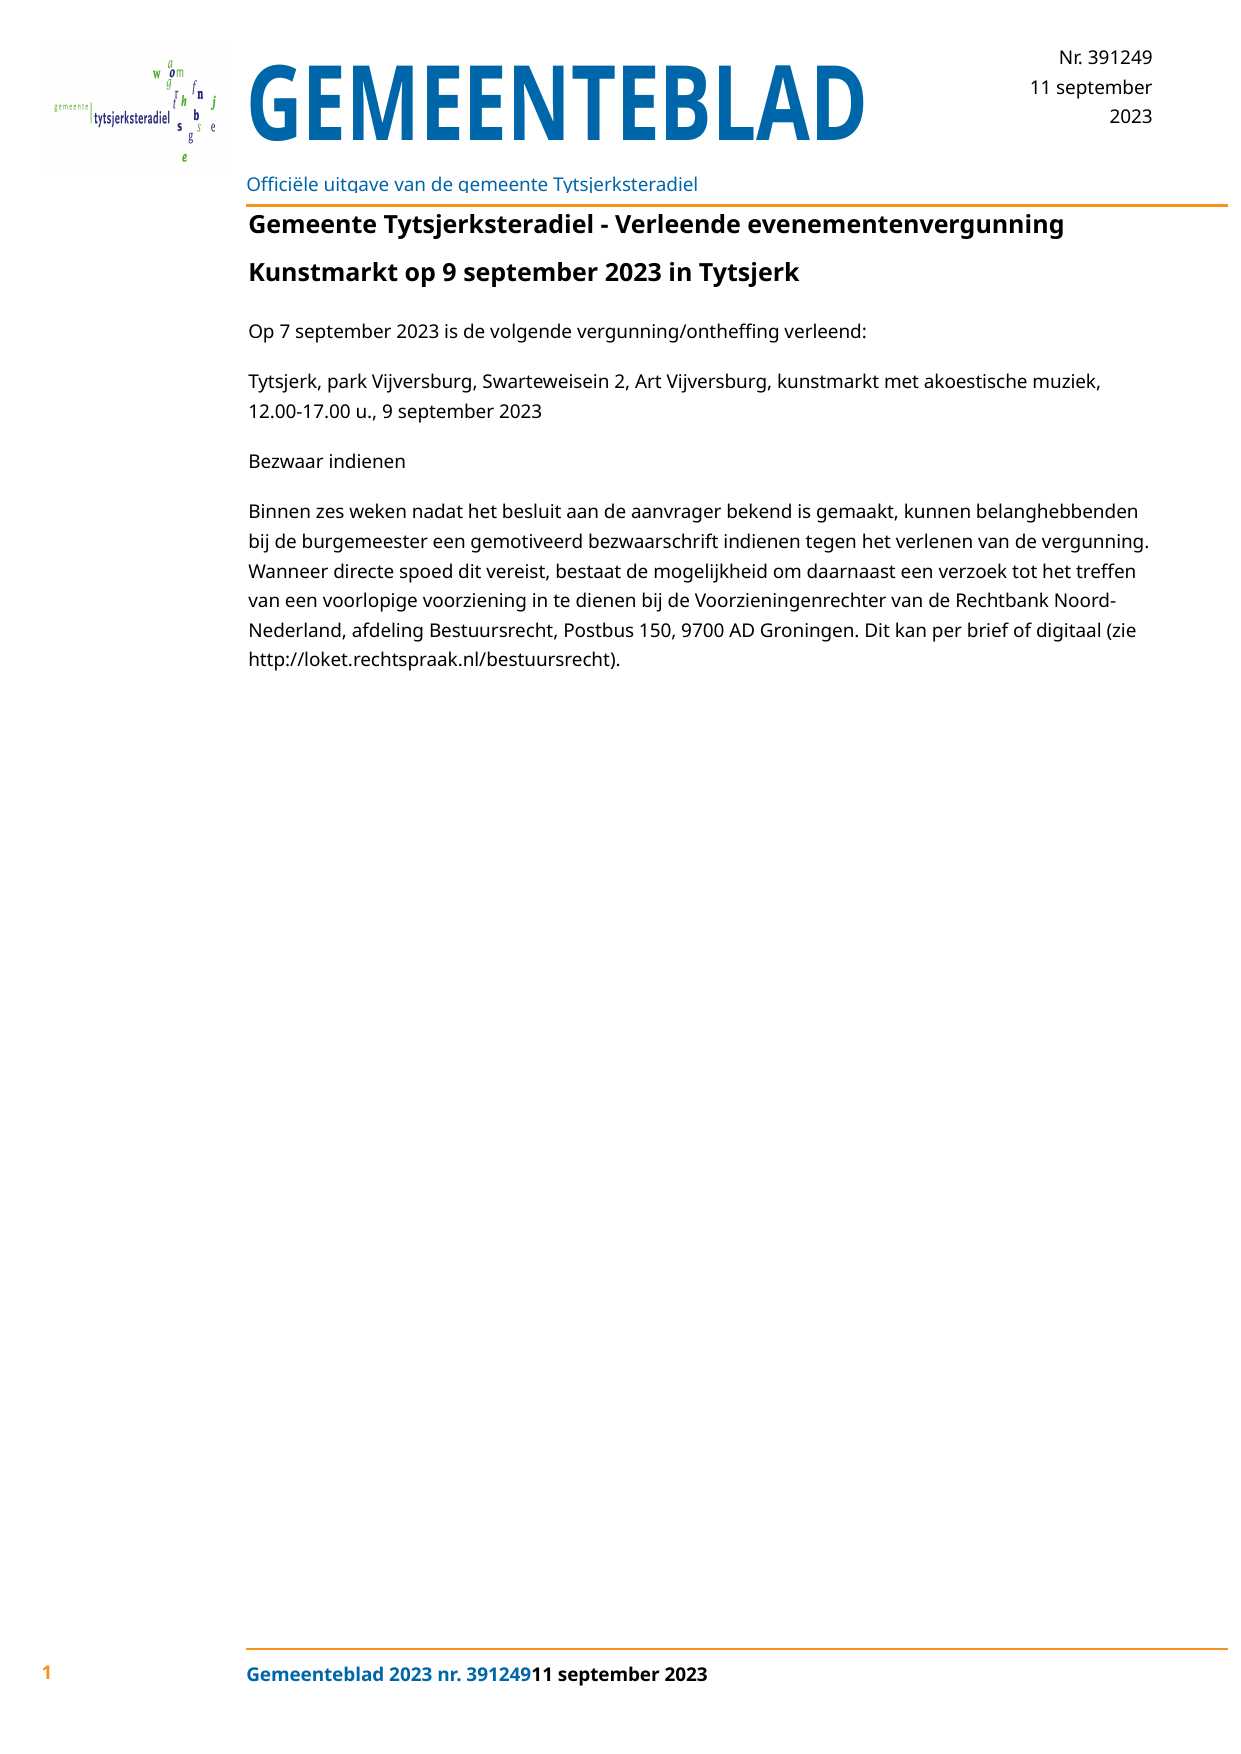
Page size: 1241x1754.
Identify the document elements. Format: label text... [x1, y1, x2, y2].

picture [41, 47, 231, 172]
text Binnen zes weken nadat het besluit aan de aanvrager bekend is gemaakt, kunnen belanghebbenden bij de burgemeester een gemotiveerd bezwaarschrift indienen tegen het verlenen van de vergunning. Wanneer directe spoed dit vereist, bestaat de mogelijkheid om daarnaast een verzoek tot het treffen van een voorlopige voorziening in te dienen bij de Voorzieningenrechter van de Rechtbank Noord-Nederland, afdeling Bestuursrecht, Postbus 150, 9700 AD Groningen. Dit kan per brief of digitaal (zie http://loket.rechtspraak.nl/bestuursrecht). [248, 499, 1152, 672]
text Op 7 september 2023 is de volgende vergunning/ontheffing verleend: [248, 318, 1152, 344]
text Tytsjerk, park Vijversburg, Swarteweisein 2, Art Vijversburg, kunstmarkt met akoestische muziek, 12.00-17.00 u., 9 september 2023 [248, 368, 1152, 424]
text Bezwaar indienen [248, 448, 1152, 474]
text Gemeente Tytsjerksteradiel - Verleende evenementenvergunning Kunstmarkt op 9 september 2023 in Tytsjerk [248, 207, 1152, 288]
